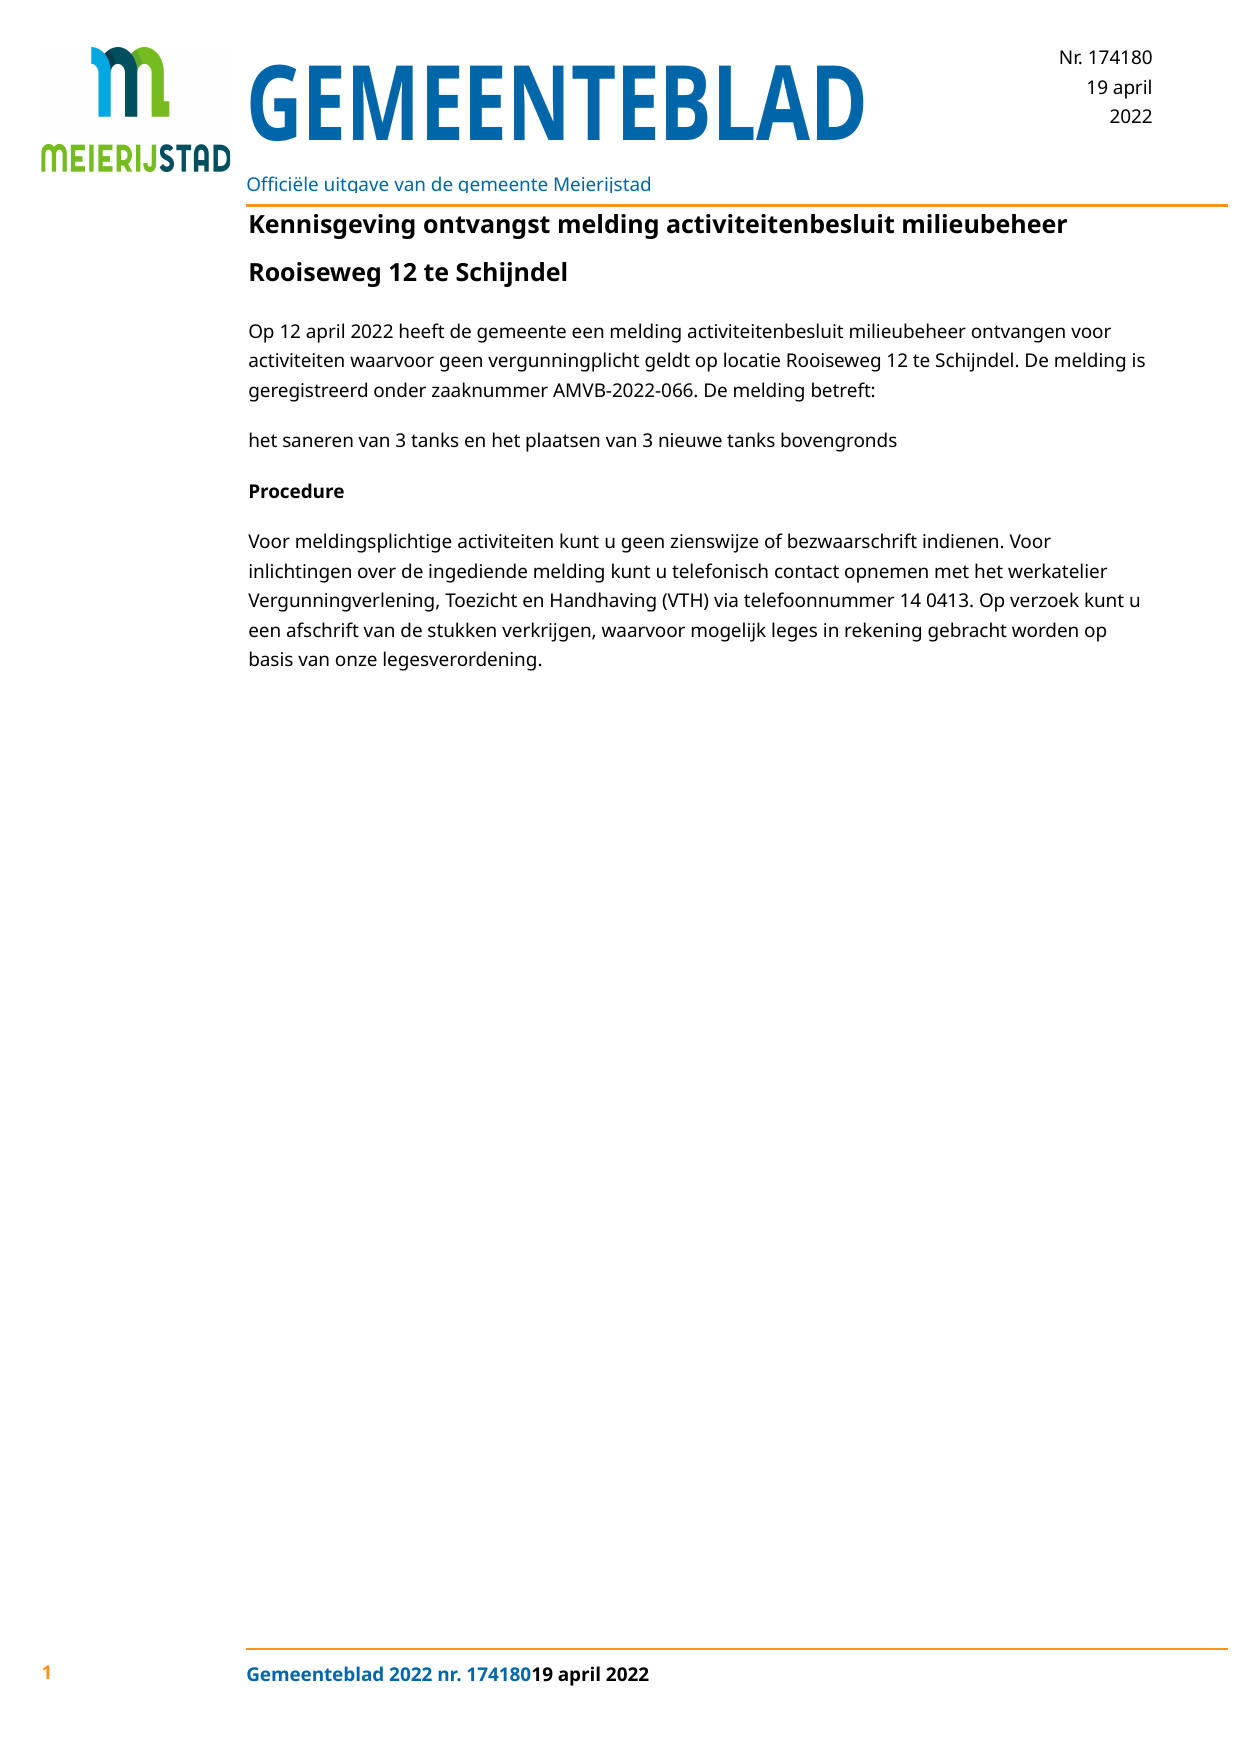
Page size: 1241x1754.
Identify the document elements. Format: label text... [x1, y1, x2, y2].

text Kennisgeving ontvangst melding activiteitenbesluit milieubeheer Rooiseweg 12 te Schijndel [248, 207, 1152, 288]
text Voor meldingsplichtige activiteiten kunt u geen zienswijze of bezwaarschrift indienen. Voor inlichtingen over de ingediende melding kunt u telefonisch contact opnemen met het werkatelier Vergunningverlening, Toezicht en Handhaving (VTH) via telefoonnummer 14 0413. Op verzoek kunt u een afschrift van de stukken verkrijgen, waarvoor mogelijk leges in rekening gebracht worden op basis van onze legesverordening. [248, 528, 1152, 672]
text Procedure [248, 478, 1152, 504]
picture [41, 47, 231, 172]
text het saneren van 3 tanks en het plaatsen van 3 nieuwe tanks bovengronds [248, 427, 1152, 453]
text Op 12 april 2022 heeft de gemeente een melding activiteitenbesluit milieubeheer ontvangen voor activiteiten waarvoor geen vergunningplicht geldt op locatie Rooiseweg 12 te Schijndel. De melding is geregistreerd onder zaaknummer AMVB-2022-066. De melding betreft: [248, 318, 1152, 403]
